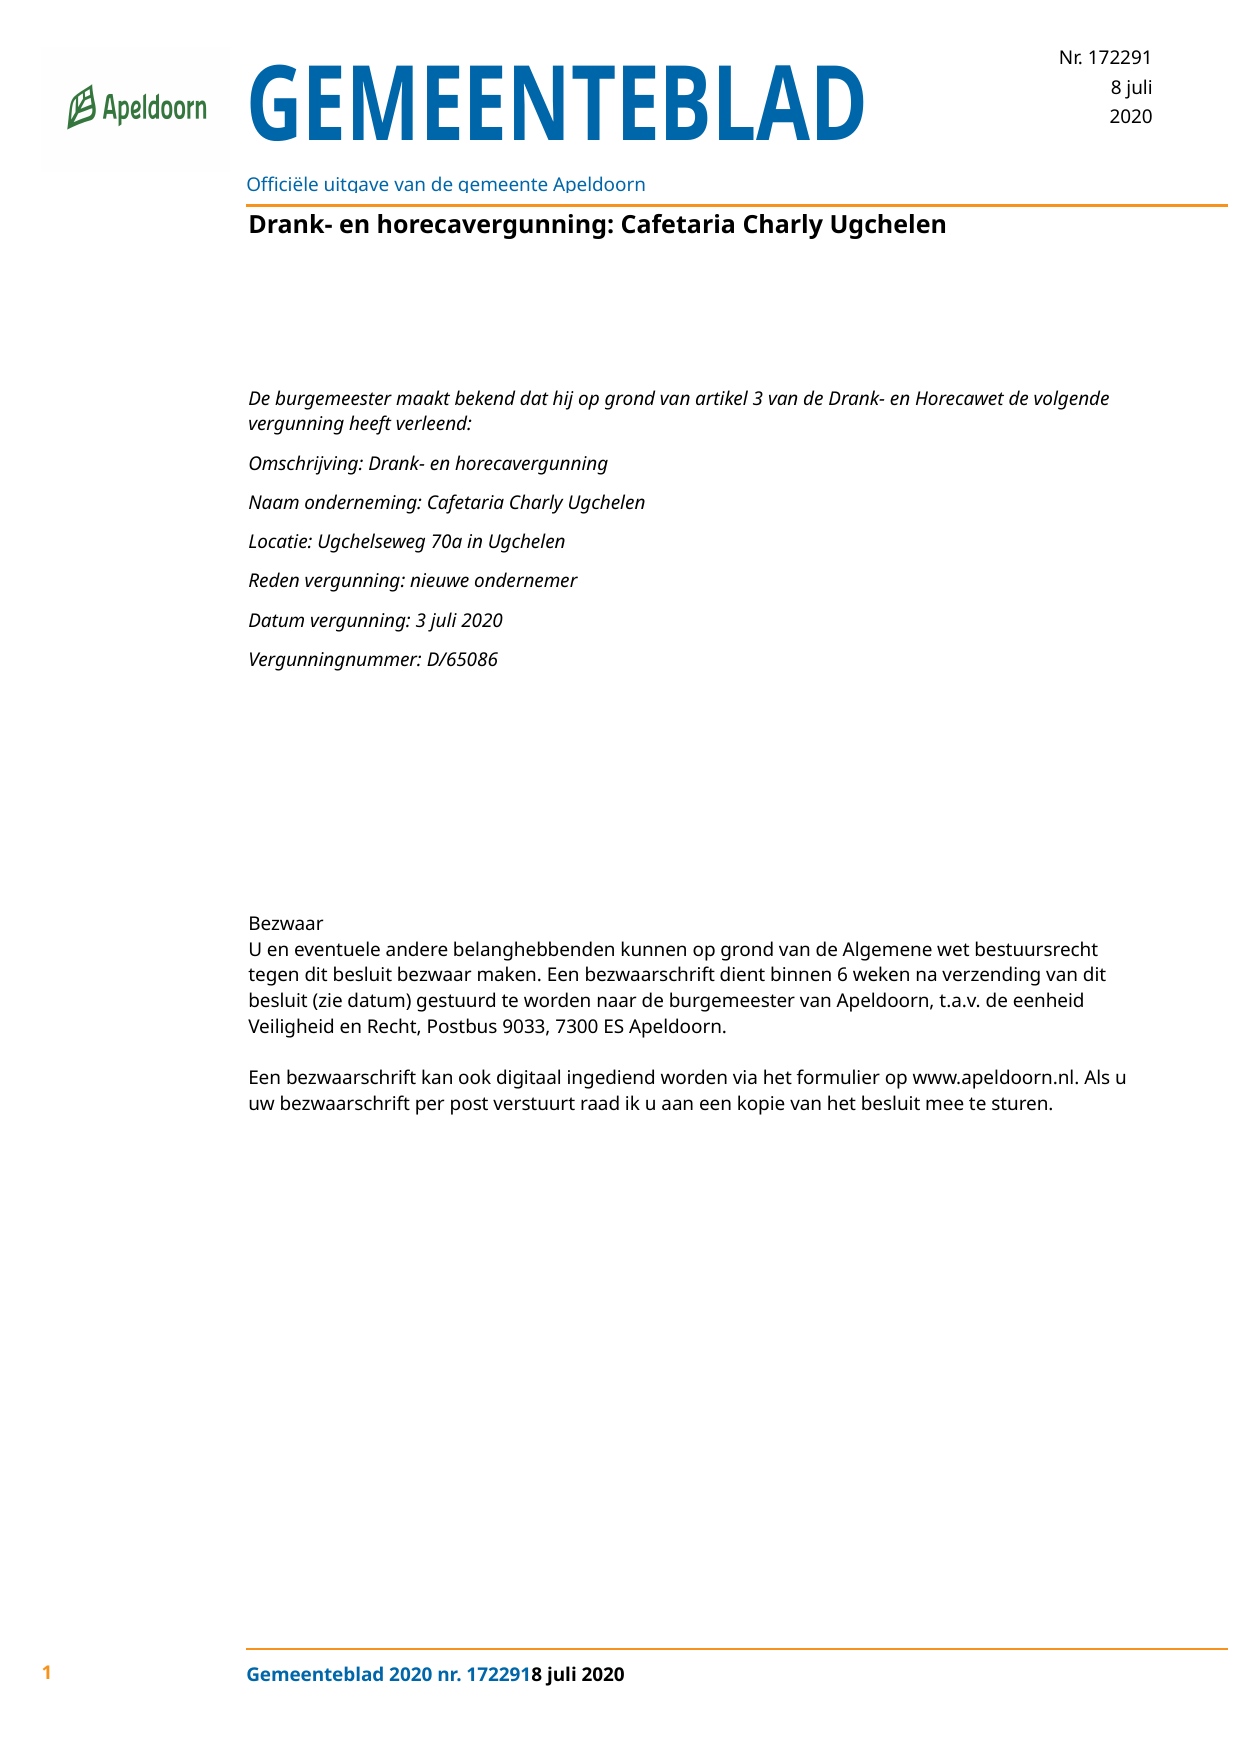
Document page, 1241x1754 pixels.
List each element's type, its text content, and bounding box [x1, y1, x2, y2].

text Datum vergunning: 3 juli 2020 [248, 607, 1152, 632]
text Drank- en horecavergunning: Cafetaria Charly Ugchelen [248, 207, 1152, 241]
text Reden vergunning: nieuwe ondernemer [248, 567, 1152, 593]
picture [41, 47, 231, 172]
text Vergunningnummer: D/65086 [248, 646, 1152, 672]
text De burgemeester maakt bekend dat hij op grond van artikel 3 van de Drank- en Horecawet de volgende vergunning heeft verleend: [248, 385, 1152, 436]
text Naam onderneming: Cafetaria Charly Ugchelen [248, 489, 1152, 515]
text U en eventuele andere belanghebbenden kunnen op grond van de Algemene wet bestuursrecht tegen dit besluit bezwaar maken. Een bezwaarschrift dient binnen 6 weken na verzending van dit besluit (zie datum) gestuurd te worden naar de burgemeester van Apeldoorn, t.a.v. de eenheid Veiligheid en Recht, Postbus 9033, 7300 ES Apeldoorn. [248, 936, 1152, 1039]
text Omschrijving: Drank- en horecavergunning [248, 450, 1152, 475]
text Bezwaar [248, 910, 1152, 936]
text Locatie: Ugchelseweg 70a in Ugchelen [248, 528, 1152, 554]
text Een bezwaarschrift kan ook digitaal ingediend worden via het formulier op www.apeldoorn.nl. Als u uw bezwaarschrift per post verstuurt raad ik u aan een kopie van het besluit mee te sturen. [248, 1064, 1152, 1116]
